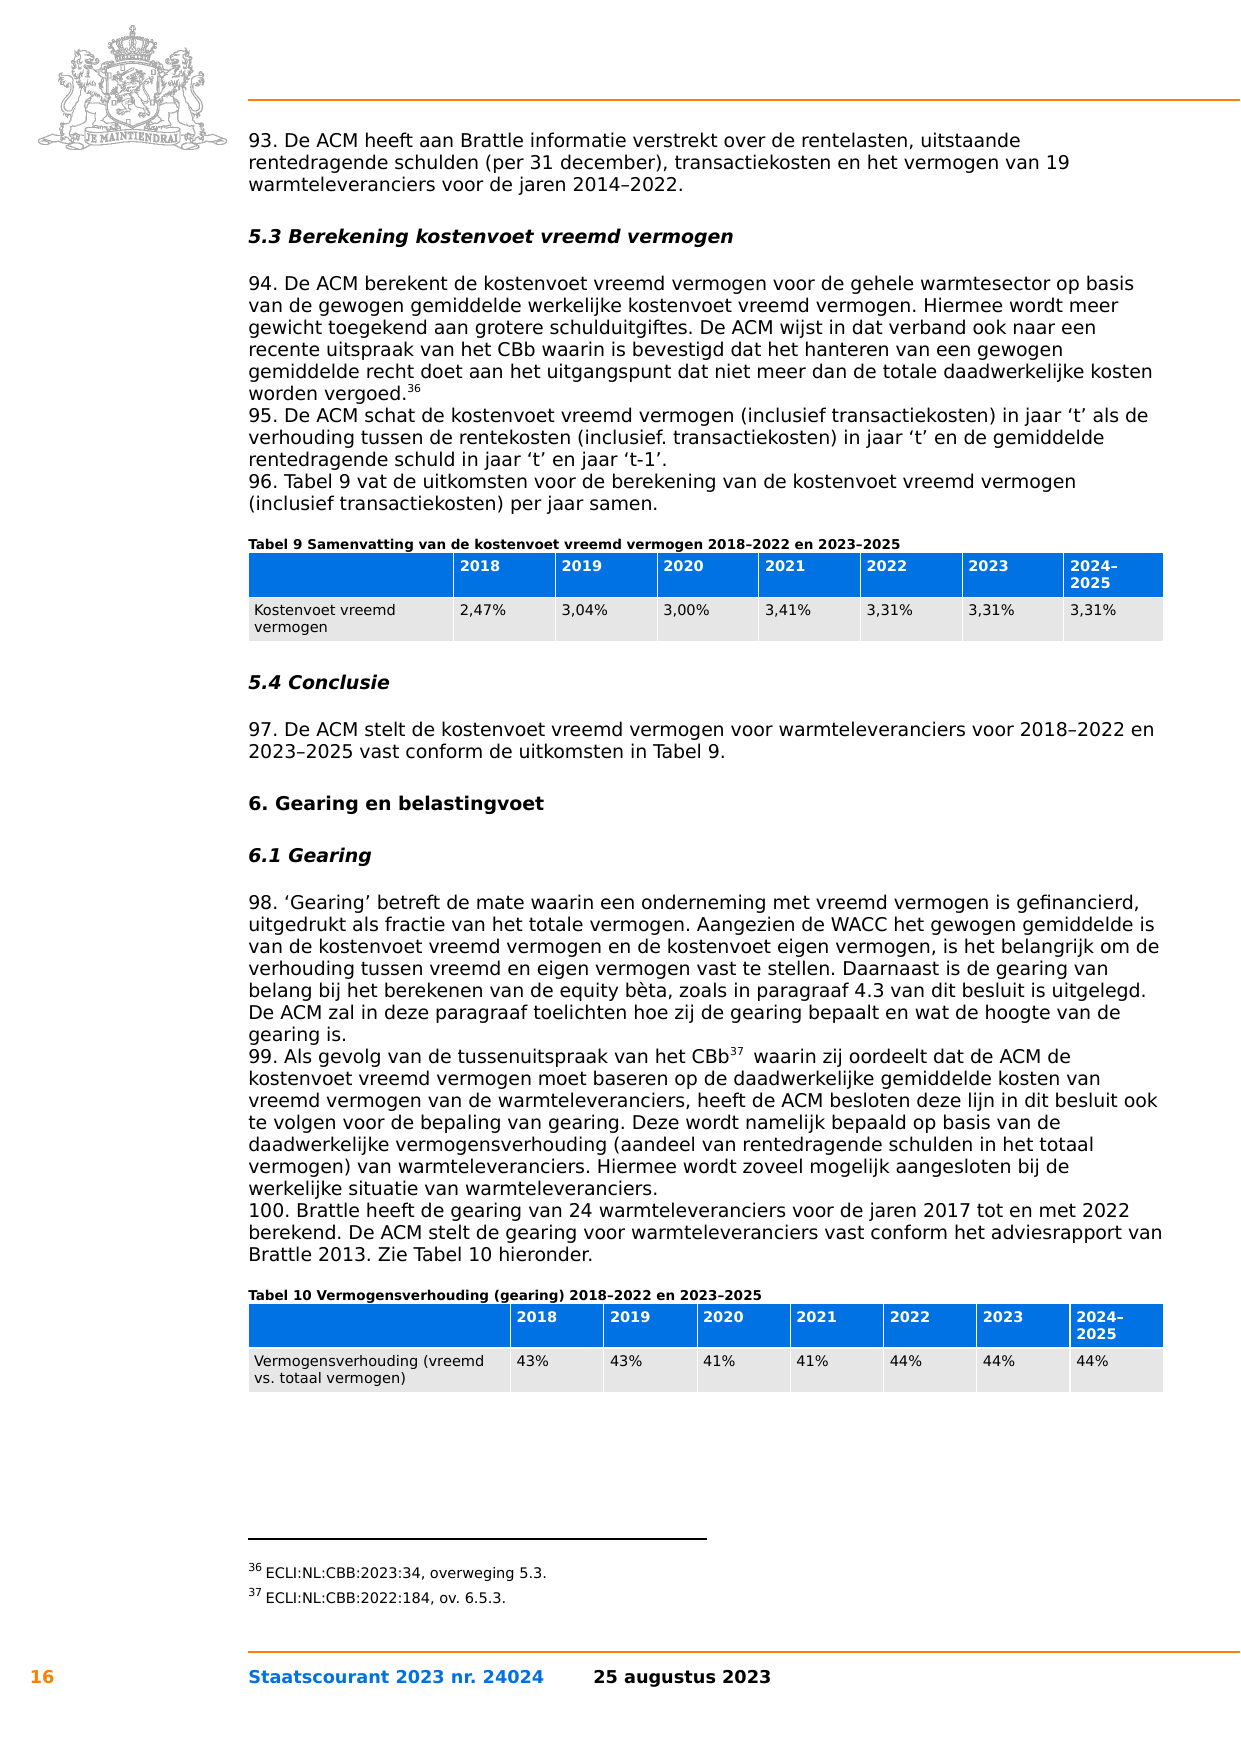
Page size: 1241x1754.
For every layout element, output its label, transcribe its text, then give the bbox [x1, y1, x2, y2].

text ECLI:NL:CBB:2023:34, overweging 5.3. [248, 1561, 1163, 1583]
table_cell 2019 [604, 1304, 697, 1347]
picture [38, 25, 227, 150]
text ECLI:NL:CBB:2022:184, ov. 6.5.3. [248, 1586, 1163, 1608]
table_cell 3,00% [658, 598, 758, 641]
table_cell 2024–2025 [1064, 553, 1163, 597]
table_cell 2020 [698, 1304, 790, 1347]
table_cell Vermogensverhouding (vreemd vs. totaal vermogen) [249, 1349, 510, 1392]
table_cell 3,04% [556, 598, 657, 641]
subtitle 6. Gearing en belastingvoet [248, 793, 1163, 815]
table_cell Kostenvoet vreemd vermogen [249, 598, 453, 641]
table_cell 2018 [454, 553, 555, 597]
table_cell 41% [791, 1349, 883, 1392]
table_cell [249, 553, 453, 597]
text 98. ‘Gearing’ betreft de mate waarin een onderneming met vreemd vermogen is gefinancierd, uitgedrukt als fractie van het totale vermogen. Aangezien de WACC het gewogen gemiddelde is van de kostenvoet vreemd vermogen en de kostenvoet eigen vermogen, is het belangrijk om de verhouding tussen vreemd en eigen vermogen vast te stellen. Daarnaast is de gearing van belang bij het berekenen van de equity bèta, zoals in paragraaf 4.3 van dit besluit is uitgelegd. De ACM zal in deze paragraaf toelichten hoe zij de gearing bepaalt en wat de hoogte van de gearing is. [248, 892, 1163, 1046]
table_header Tabel 9 Samenvatting van de kostenvoet vreemd vermogen 2018–2022 en 2023–2025 [248, 536, 1163, 552]
table_cell 2023 [977, 1304, 1069, 1347]
table_cell 44% [884, 1349, 976, 1392]
text 93. De ACM heeft aan Brattle informatie verstrekt over de rentelasten, uitstaande rentedragende schulden (per 31 december), transactiekosten en het vermogen van 19 warmteleveranciers voor de jaren 2014–2022. [248, 130, 1163, 196]
text 95. De ACM schat de kostenvoet vreemd vermogen (inclusief transactiekosten) in jaar ‘t’ als de verhouding tussen de rentekosten (inclusief. transactiekosten) in jaar ‘t’ en de gemiddelde rentedragende schuld in jaar ‘t’ en jaar ‘t-1’. [248, 405, 1163, 471]
table_cell 43% [511, 1349, 603, 1392]
table_cell 44% [977, 1349, 1069, 1392]
table_cell [249, 1304, 510, 1347]
table_header Tabel 10 Vermogensverhouding (gearing) 2018–2022 en 2023–2025 [248, 1288, 1163, 1303]
text 97. De ACM stelt de kostenvoet vreemd vermogen voor warmteleveranciers voor 2018–2022 en 2023–2025 vast conform de uitkomsten in Tabel 9. [248, 719, 1163, 763]
table_cell 2018 [511, 1304, 603, 1347]
text 100. Brattle heeft de gearing van 24 warmteleveranciers voor de jaren 2017 tot en met 2022 berekend. De ACM stelt de gearing voor warmteleveranciers vast conform het adviesrapport van Brattle 2013. Zie Tabel 10 hieronder. [248, 1199, 1163, 1266]
table_cell 2023 [963, 553, 1063, 597]
table_cell 3,31% [1064, 598, 1163, 641]
table_cell 2024–2025 [1071, 1304, 1163, 1347]
text 99. Als gevolg van de tussenuitspraak van het CBb waarin zij oordeelt dat de ACM de kostenvoet vreemd vermogen moet baseren op de daadwerkelijke gemiddelde kosten van vreemd vermogen van de warmteleveranciers, heeft de ACM besloten deze lijn in dit besluit ook te volgen voor de bepaling van gearing. Deze wordt namelijk bepaald op basis van de daadwerkelijke vermogensverhouding (aandeel van rentedragende schulden in het totaal vermogen) van warmteleveranciers. Hiermee wordt zoveel mogelijk aangesloten bij de werkelijke situatie van warmteleveranciers. [248, 1046, 1163, 1199]
table_cell 2021 [759, 553, 860, 597]
table_cell 3,31% [861, 598, 962, 641]
table_cell 2020 [658, 553, 758, 597]
text 94. De ACM berekent de kostenvoet vreemd vermogen voor de gehele warmtesector op basis van de gewogen gemiddelde werkelijke kostenvoet vreemd vermogen. Hiermee wordt meer gewicht toegekend aan grotere schulduitgiftes. De ACM wijst in dat verband ook naar een recente uitspraak van het CBb waarin is bevestigd dat het hanteren van een gewogen gemiddelde recht doet aan het uitgangspunt dat niet meer dan de totale daadwerkelijke kosten worden vergoed. [248, 273, 1163, 405]
table_cell 2022 [861, 553, 962, 597]
table_cell 3,31% [963, 598, 1063, 641]
table_cell 2022 [884, 1304, 976, 1347]
table_cell 2021 [791, 1304, 883, 1347]
subtitle 5.4 Conclusie [248, 672, 1163, 694]
text 96. Tabel 9 vat de uitkomsten voor de berekening van de kostenvoet vreemd vermogen (inclusief transactiekosten) per jaar samen. [248, 471, 1163, 514]
subtitle 5.3 Berekening kostenvoet vreemd vermogen [248, 226, 1163, 248]
table_cell 44% [1071, 1349, 1163, 1392]
table_cell 41% [698, 1349, 790, 1392]
table_cell 2,47% [454, 598, 555, 641]
table_cell 43% [604, 1349, 697, 1392]
table_cell 2019 [556, 553, 657, 597]
subtitle 6.1 Gearing [248, 845, 1163, 867]
table_cell 3,41% [759, 598, 860, 641]
